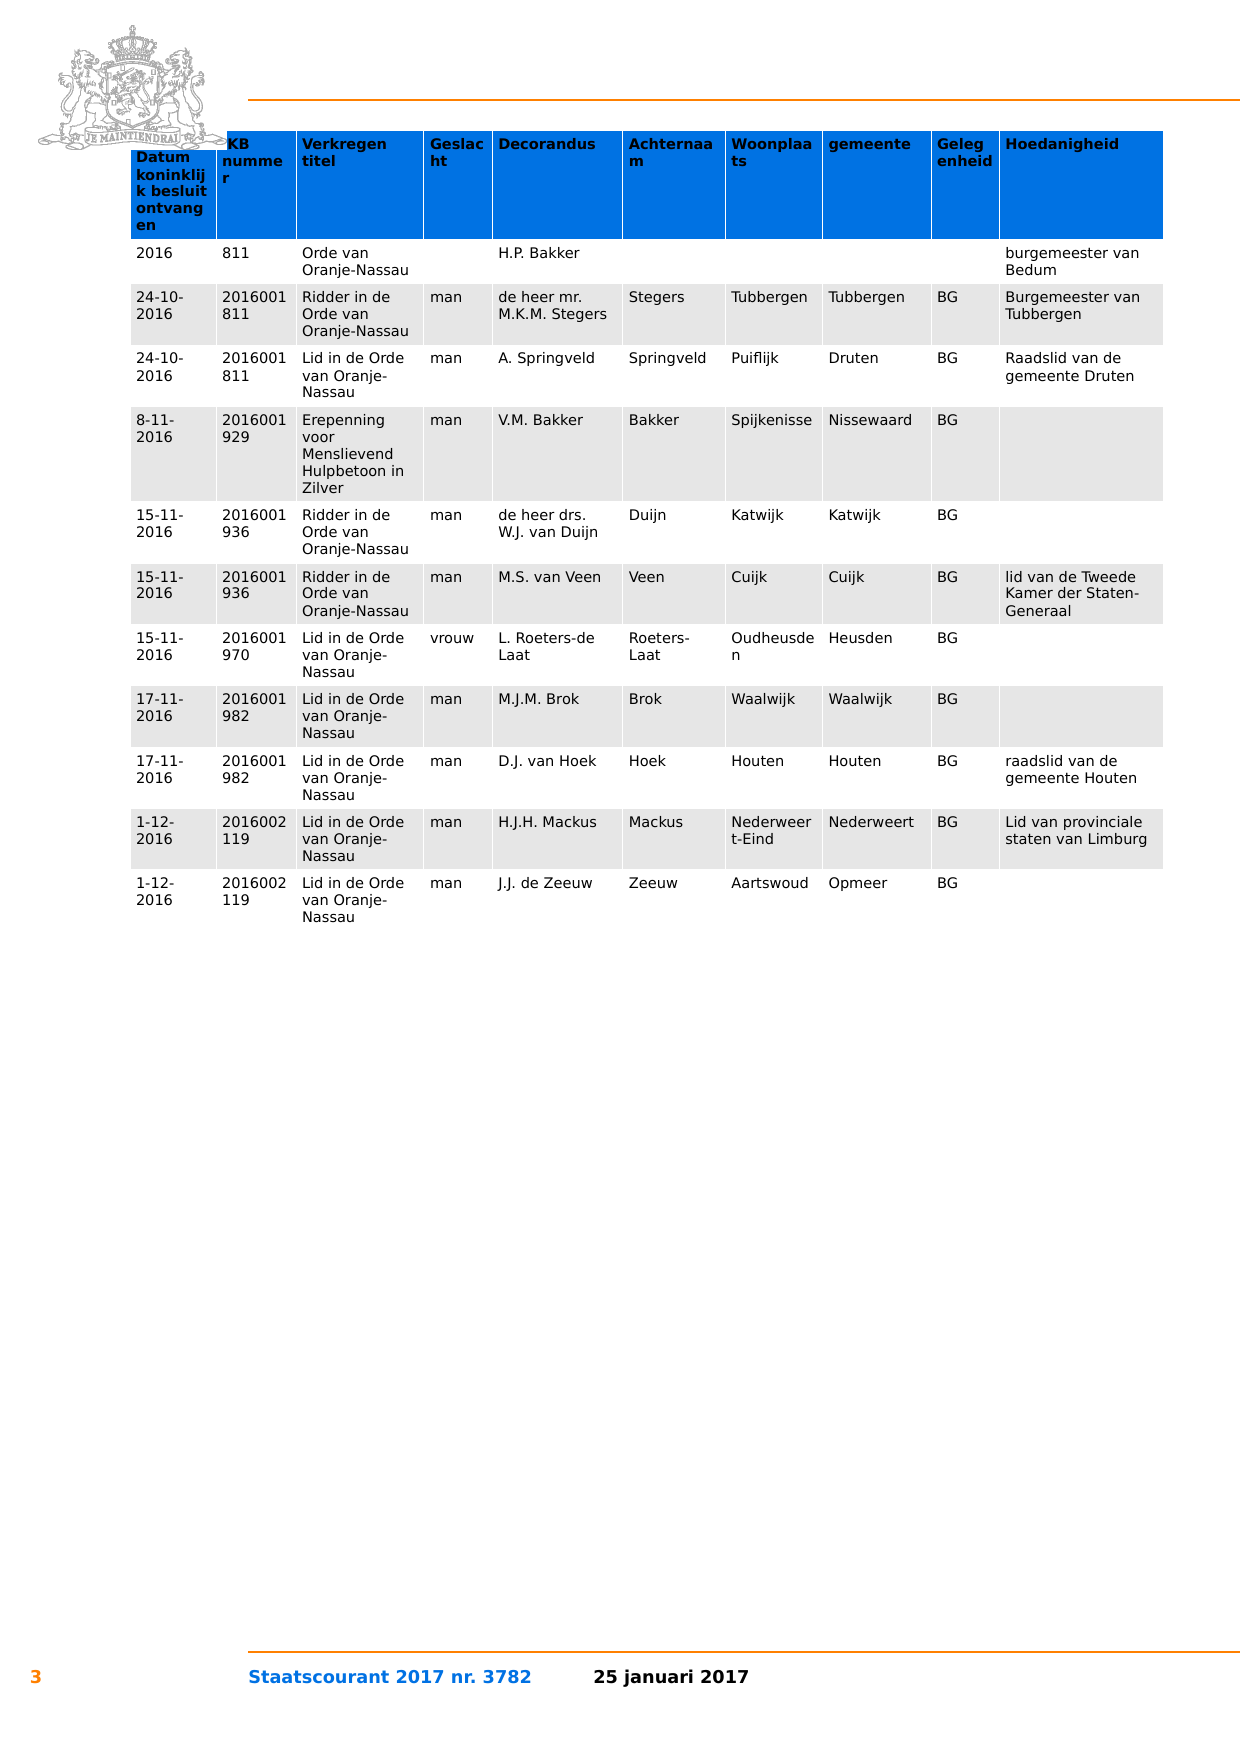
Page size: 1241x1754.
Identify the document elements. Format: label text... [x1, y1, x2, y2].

table_cell Brok [623, 686, 725, 747]
table_cell 17-11-2016 [131, 748, 216, 808]
table_cell [1000, 407, 1163, 501]
table_header Achternaam [623, 131, 725, 239]
table_header Geslacht [424, 131, 492, 239]
table_cell 2016002119 [217, 809, 296, 869]
table_cell vrouw [424, 625, 492, 685]
table_cell Lid van provinciale staten van Limburg [1000, 809, 1163, 869]
table_cell [1000, 503, 1163, 563]
table_cell Houten [726, 748, 822, 808]
table_cell man [424, 346, 492, 406]
table_cell Aartswoud [726, 871, 822, 931]
table_cell Cuijk [823, 564, 931, 624]
table_cell man [424, 503, 492, 563]
table_cell BG [932, 407, 999, 501]
table_cell D.J. van Hoek [493, 748, 622, 808]
table_cell man [424, 871, 492, 931]
table_cell BG [932, 871, 999, 931]
table_cell [932, 240, 999, 283]
table_cell L. Roeters-de Laat [493, 625, 622, 685]
table_cell Roeters-Laat [623, 625, 725, 685]
table_cell Druten [823, 346, 931, 406]
table_cell 1-12-2016 [131, 809, 216, 869]
table_cell J.J. de Zeeuw [493, 871, 622, 931]
table_header Hoedanigheid [1000, 131, 1163, 239]
table_cell Nederweert [823, 809, 931, 869]
table_cell [1000, 686, 1163, 747]
table_cell Tubbergen [823, 284, 931, 345]
table_cell 17-11-2016 [131, 686, 216, 747]
table_cell Katwijk [726, 503, 822, 563]
table_cell man [424, 686, 492, 747]
table_cell 15-11-2016 [131, 625, 216, 685]
table_cell [623, 240, 725, 283]
table_cell Waalwijk [823, 686, 931, 747]
table_cell BG [932, 625, 999, 685]
table_cell Puiflijk [726, 346, 822, 406]
table_cell [823, 240, 931, 283]
table_cell Burgemeester van Tubbergen [1000, 284, 1163, 345]
table_cell man [424, 284, 492, 345]
table_cell 24-10-2016 [131, 284, 216, 345]
table_cell Bakker [623, 407, 725, 501]
table_cell Houten [823, 748, 931, 808]
table_header Verkregen titel [297, 131, 423, 239]
table_cell Lid in de Orde van Oranje-Nassau [297, 809, 423, 869]
table_cell [726, 240, 822, 283]
table_header Datum koninklijk besluit ontvangen [131, 150, 216, 239]
table_cell Spijkenisse [726, 407, 822, 501]
table_cell BG [932, 284, 999, 345]
table_cell Lid in de Orde van Oranje-Nassau [297, 625, 423, 685]
table_cell 2016002119 [217, 871, 296, 931]
table_cell Raadslid van de gemeente Druten [1000, 346, 1163, 406]
table_cell BG [932, 346, 999, 406]
table_cell Lid in de Orde van Oranje-Nassau [297, 871, 423, 931]
table_cell Katwijk [823, 503, 931, 563]
table_cell 2016001970 [217, 625, 296, 685]
table_cell Heusden [823, 625, 931, 685]
table_cell 8-11-2016 [131, 407, 216, 501]
table_cell burgemeester van Bedum [1000, 240, 1163, 283]
table_cell Waalwijk [726, 686, 822, 747]
table_cell man [424, 564, 492, 624]
table_cell [424, 240, 492, 283]
table_cell 2016 [131, 240, 216, 283]
table_cell A. Springveld [493, 346, 622, 406]
table_cell 2016001982 [217, 748, 296, 808]
table_cell lid van de Tweede Kamer der Staten-Generaal [1000, 564, 1163, 624]
table_cell Nederweert-Eind [726, 809, 822, 869]
table_cell BG [932, 686, 999, 747]
table_cell Nissewaard [823, 407, 931, 501]
table_cell [1000, 625, 1163, 685]
table_cell 2016001811 [217, 346, 296, 406]
table_cell raadslid van de gemeente Houten [1000, 748, 1163, 808]
table_cell M.J.M. Brok [493, 686, 622, 747]
table_cell BG [932, 809, 999, 869]
table_cell man [424, 407, 492, 501]
table_cell 2016001811 [217, 284, 296, 345]
table_cell de heer mr. M.K.M. Stegers [493, 284, 622, 345]
table_header Woonplaats [726, 131, 822, 239]
table_cell 2016001936 [217, 503, 296, 563]
table_cell BG [932, 748, 999, 808]
table_cell BG [932, 503, 999, 563]
picture [38, 25, 227, 150]
table_cell Veen [623, 564, 725, 624]
table_cell Tubbergen [726, 284, 822, 345]
table_cell Zeeuw [623, 871, 725, 931]
table_cell Hoek [623, 748, 725, 808]
table_cell H.J.H. Mackus [493, 809, 622, 869]
table_cell Ridder in de Orde van Oranje-Nassau [297, 284, 423, 345]
table_cell V.M. Bakker [493, 407, 622, 501]
table_cell Erepenning voor Menslievend Hulpbetoon in Zilver [297, 407, 423, 501]
table_cell man [424, 748, 492, 808]
table_cell BG [932, 564, 999, 624]
table_cell 15-11-2016 [131, 503, 216, 563]
table_cell 811 [217, 240, 296, 283]
table_cell Cuijk [726, 564, 822, 624]
table_cell Lid in de Orde van Oranje-Nassau [297, 686, 423, 747]
table_cell Lid in de Orde van Oranje-Nassau [297, 748, 423, 808]
table_cell M.S. van Veen [493, 564, 622, 624]
table_cell Ridder in de Orde van Oranje-Nassau [297, 564, 423, 624]
table_cell [1000, 871, 1163, 931]
table_header gemeente [823, 131, 931, 239]
table_cell man [424, 809, 492, 869]
table_header Decorandus [493, 131, 622, 239]
table_cell Opmeer [823, 871, 931, 931]
table_cell 24-10-2016 [131, 346, 216, 406]
table_cell H.P. Bakker [493, 240, 622, 283]
table_cell Springveld [623, 346, 725, 406]
table_cell 2016001982 [217, 686, 296, 747]
table_cell 15-11-2016 [131, 564, 216, 624]
table_cell Lid in de Orde van Oranje-Nassau [297, 346, 423, 406]
table_cell Mackus [623, 809, 725, 869]
table_cell Ridder in de Orde van Oranje-Nassau [297, 503, 423, 563]
table_cell 2016001929 [217, 407, 296, 501]
table_cell 1-12-2016 [131, 871, 216, 931]
table_cell de heer drs. W.J. van Duijn [493, 503, 622, 563]
table_cell Orde van Oranje-Nassau [297, 240, 423, 283]
table_cell Duijn [623, 503, 725, 563]
table_header Gelegenheid [932, 131, 999, 239]
table_header KB nummer [217, 131, 296, 239]
table_cell 2016001936 [217, 564, 296, 624]
table_cell Oudheusden [726, 625, 822, 685]
table_cell Stegers [623, 284, 725, 345]
